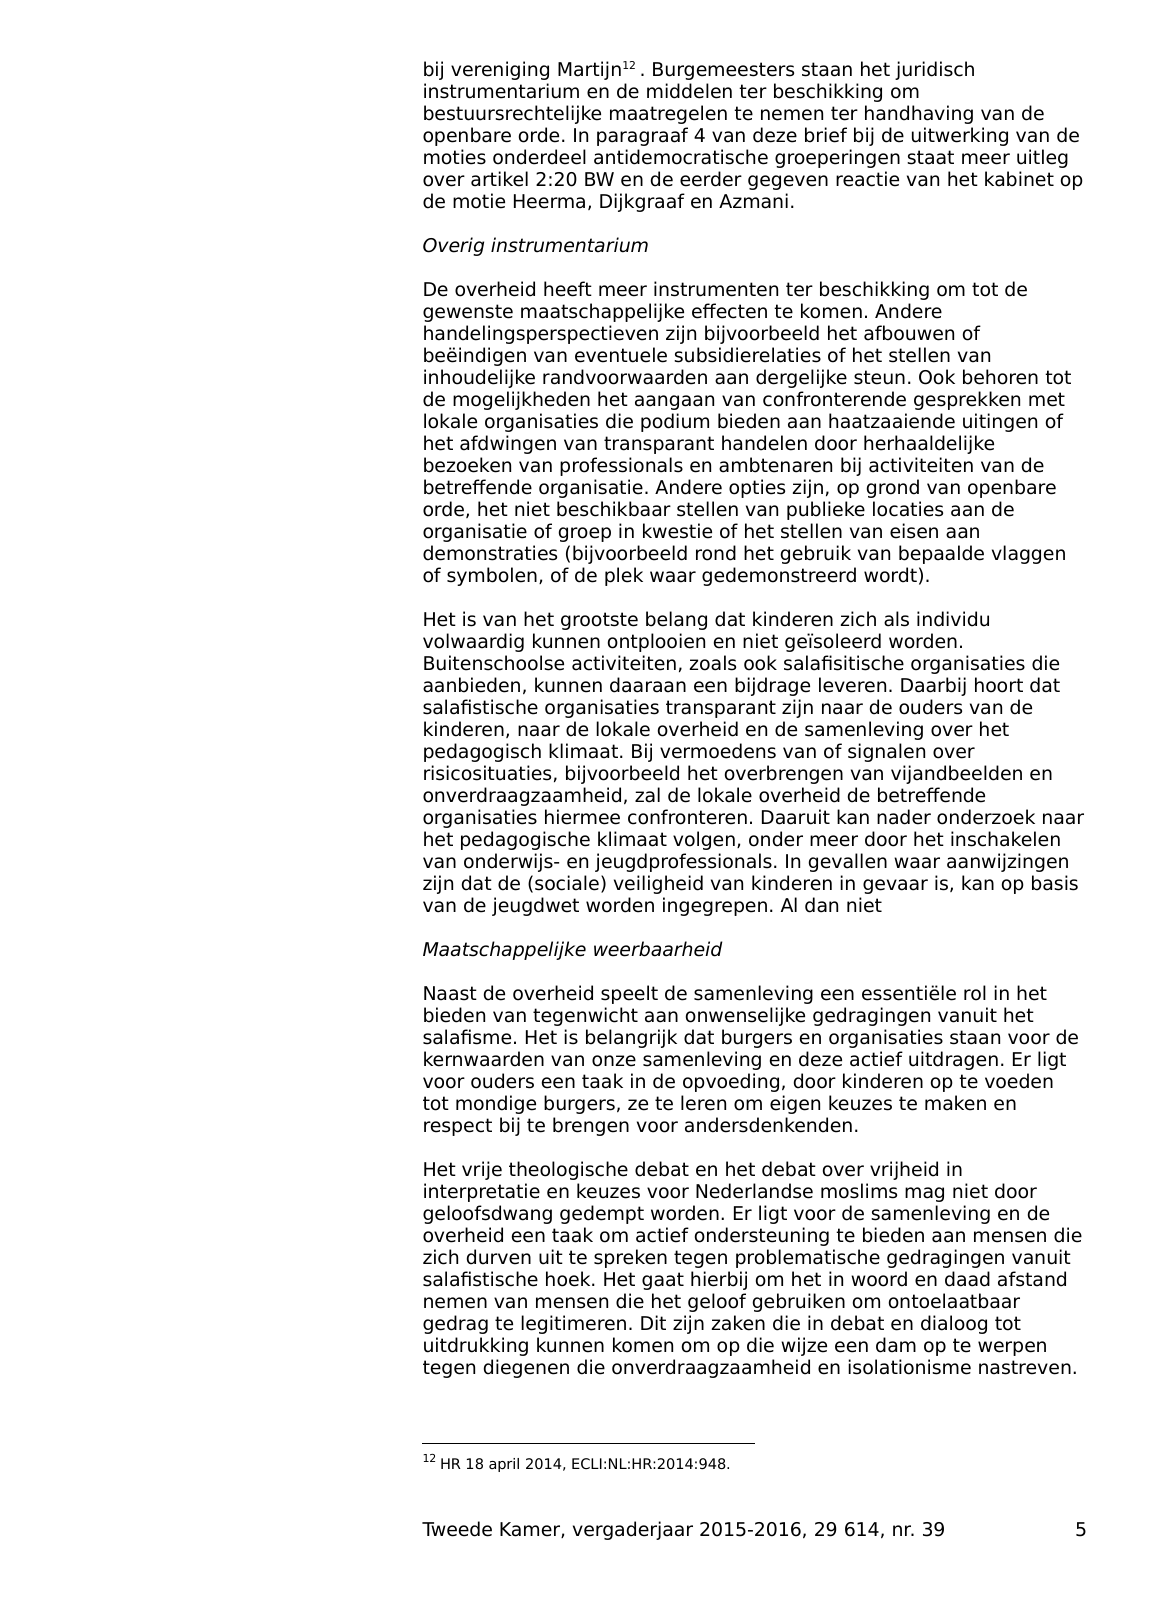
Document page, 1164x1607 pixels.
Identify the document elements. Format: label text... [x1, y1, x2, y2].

text HR 18 april 2014, ECLI:NL:HR:2014:948. [422, 1452, 1087, 1474]
text bij vereniging Martijn. Burgemeesters staan het juridisch instrumentarium en de middelen ter beschikking om bestuursrechtelijke maatregelen te nemen ter handhaving van de openbare orde. In paragraaf 4 van deze brief bij de uitwerking van de moties onderdeel antidemocratische groeperingen staat meer uitleg over artikel 2:20 BW en de eerder gegeven reactie van het kabinet op de motie Heerma, Dijkgraaf en Azmani. [422, 59, 1087, 213]
text Het is van het grootste belang dat kinderen zich als individu volwaardig kunnen ontplooien en niet geïsoleerd worden. Buitenschoolse activiteiten, zoals ook salafisitische organisaties die aanbieden, kunnen daaraan een bijdrage leveren. Daarbij hoort dat salafistische organisaties transparant zijn naar de ouders van de kinderen, naar de lokale overheid en de samenleving over het pedagogisch klimaat. Bij vermoedens van of signalen over risicosituaties, bijvoorbeeld het overbrengen van vijandbeelden en onverdraagzaamheid, zal de lokale overheid de betreffende organisaties hiermee confronteren. Daaruit kan nader onderzoek naar het pedagogische klimaat volgen, onder meer door het inschakelen van onderwijs- en jeugdprofessionals. In gevallen waar aanwijzingen zijn dat de (sociale) veiligheid van kinderen in gevaar is, kan op basis van de jeugdwet worden ingegrepen. Al dan niet [422, 609, 1087, 917]
text Naast de overheid speelt de samenleving een essentiële rol in het bieden van tegenwicht aan onwenselijke gedragingen vanuit het salafisme. Het is belangrijk dat burgers en organisaties staan voor de kernwaarden van onze samenleving en deze actief uitdragen. Er ligt voor ouders een taak in de opvoeding, door kinderen op te voeden tot mondige burgers, ze te leren om eigen keuzes te maken en respect bij te brengen voor andersdenkenden. [422, 983, 1087, 1137]
subtitle Maatschappelijke weerbaarheid [422, 939, 1087, 961]
text Het vrije theologische debat en het debat over vrijheid in interpretatie en keuzes voor Nederlandse moslims mag niet door geloofsdwang gedempt worden. Er ligt voor de samenleving en de overheid een taak om actief ondersteuning te bieden aan mensen die zich durven uit te spreken tegen problematische gedragingen vanuit salafistische hoek. Het gaat hierbij om het in woord en daad afstand nemen van mensen die het geloof gebruiken om ontoelaatbaar gedrag te legitimeren. Dit zijn zaken die in debat en dialoog tot uitdrukking kunnen komen om op die wijze een dam op te werpen tegen diegenen die onverdraagzaamheid en isolationisme nastreven. [422, 1159, 1087, 1379]
text De overheid heeft meer instrumenten ter beschikking om tot de gewenste maatschappelijke effecten te komen. Andere handelingsperspectieven zijn bijvoorbeeld het afbouwen of beëindigen van eventuele subsidierelaties of het stellen van inhoudelijke randvoorwaarden aan dergelijke steun. Ook behoren tot de mogelijkheden het aangaan van confronterende gesprekken met lokale organisaties die podium bieden aan haatzaaiende uitingen of het afdwingen van transparant handelen door herhaaldelijke bezoeken van professionals en ambtenaren bij activiteiten van de betreffende organisatie. Andere opties zijn, op grond van openbare orde, het niet beschikbaar stellen van publieke locaties aan de organisatie of groep in kwestie of het stellen van eisen aan demonstraties (bijvoorbeeld rond het gebruik van bepaalde vlaggen of symbolen, of de plek waar gedemonstreerd wordt). [422, 279, 1087, 587]
subtitle Overig instrumentarium [422, 235, 1087, 257]
